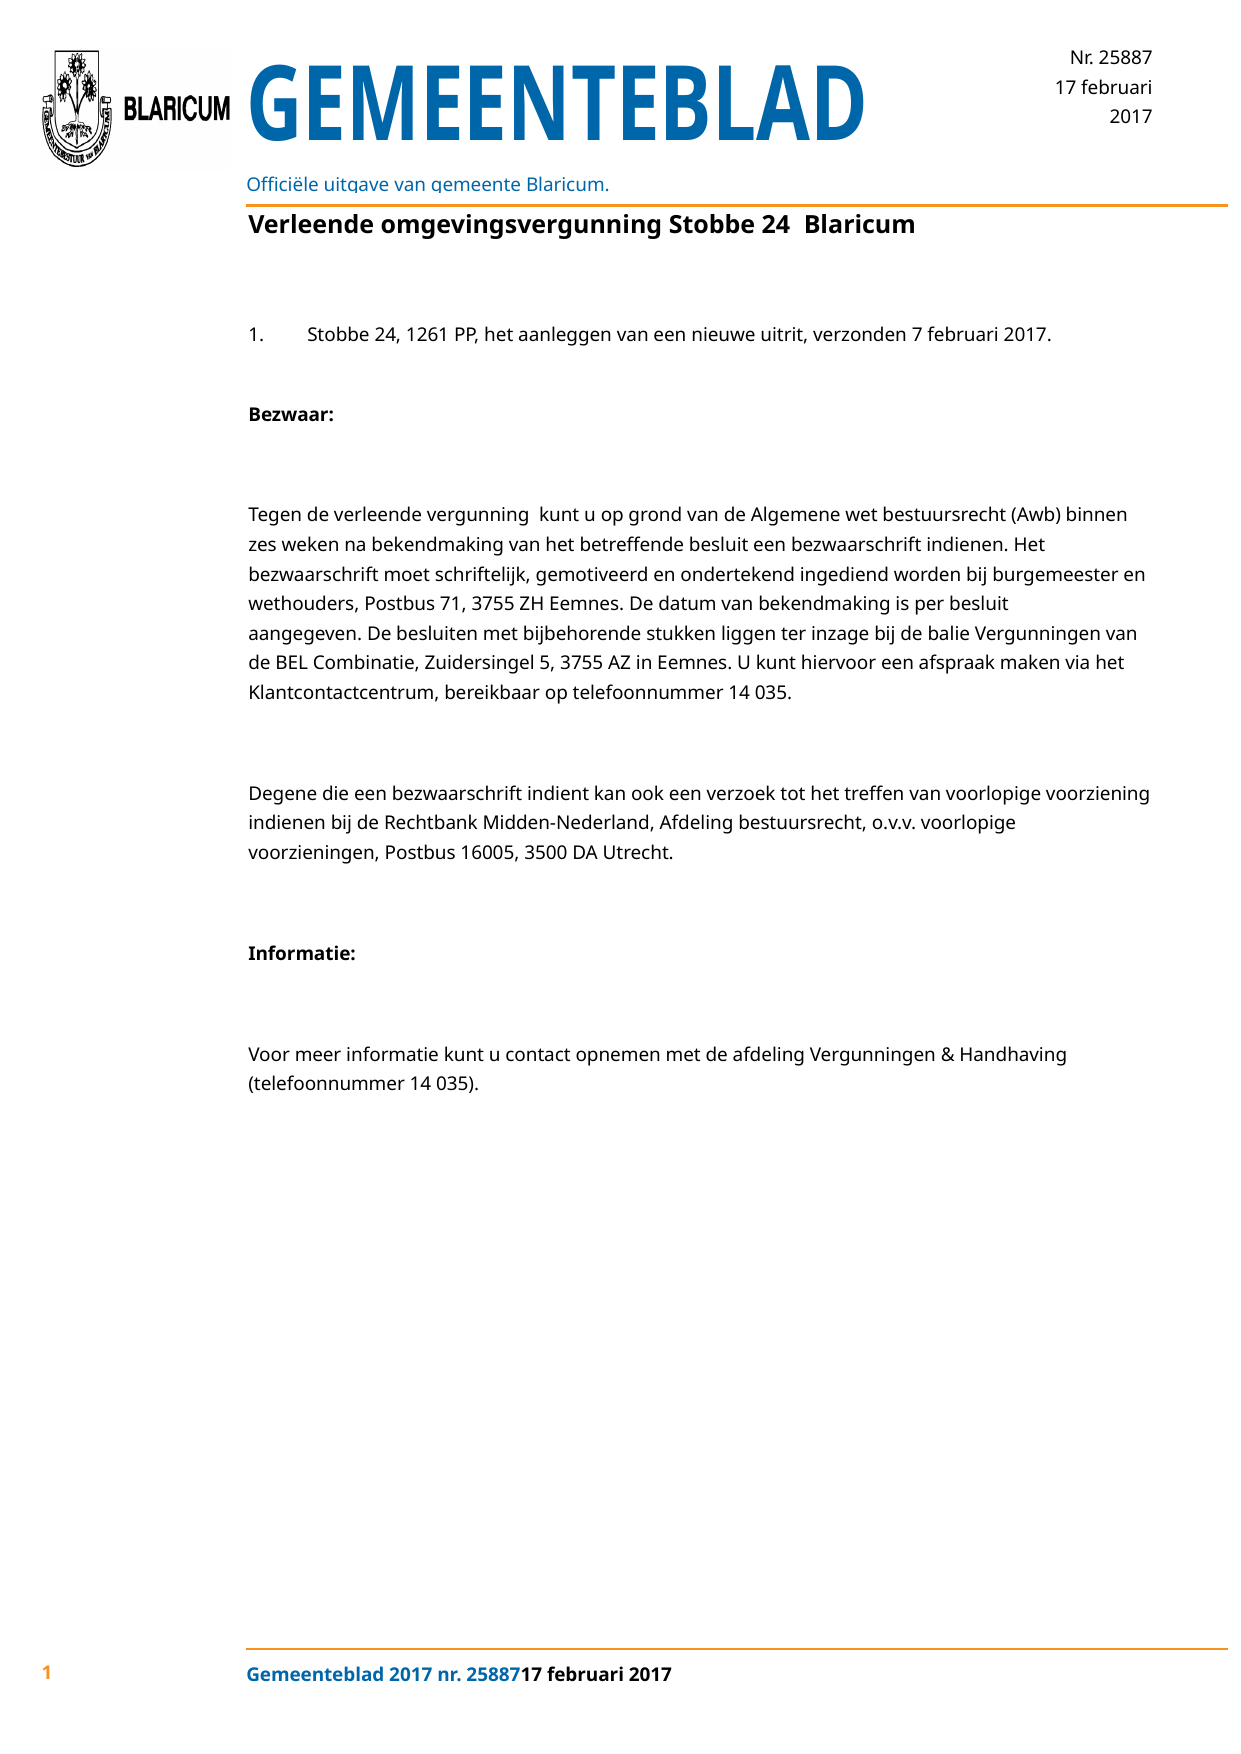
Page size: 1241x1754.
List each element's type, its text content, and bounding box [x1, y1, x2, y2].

text Informatie: [248, 940, 1152, 966]
text Degene die een bezwaarschrift indient kan ook een verzoek tot het treffen van voorlopige voorziening indienen bij de Rechtbank Midden-Nederland, Afdeling bestuursrecht, o.v.v. voorlopige voorzieningen, Postbus 16005, 3500 DA Utrecht. [248, 780, 1152, 865]
picture [41, 47, 231, 172]
text Bezwaar: [248, 401, 1152, 426]
list Stobbe 24, 1261 PP, het aanleggen van een nieuwe uitrit, verzonden 7 februari 2017. [248, 321, 1152, 346]
text Verleende omgevingsvergunning Stobbe 24 Blaricum [248, 207, 1152, 241]
text Voor meer informatie kunt u contact opnemen met de afdeling Vergunningen & Handhaving (telefoonnummer 14 035). [248, 1041, 1152, 1096]
text Tegen de verleende vergunning kunt u op grond van de Algemene wet bestuursrecht (Awb) binnen zes weken na bekendmaking van het betreffende besluit een bezwaarschrift indienen. Het bezwaarschrift moet schriftelijk, gemotiveerd en ondertekend ingediend worden bij burgemeester en wethouders, Postbus 71, 3755 ZH Eemnes. De datum van bekendmaking is per besluit aangegeven. De besluiten met bijbehorende stukken liggen ter inzage bij de balie Vergunningen van de BEL Combinatie, Zuidersingel 5, 3755 AZ in Eemnes. U kunt hiervoor een afspraak maken via het Klantcontactcentrum, bereikbaar op telefoonnummer 14 035. [248, 502, 1152, 705]
